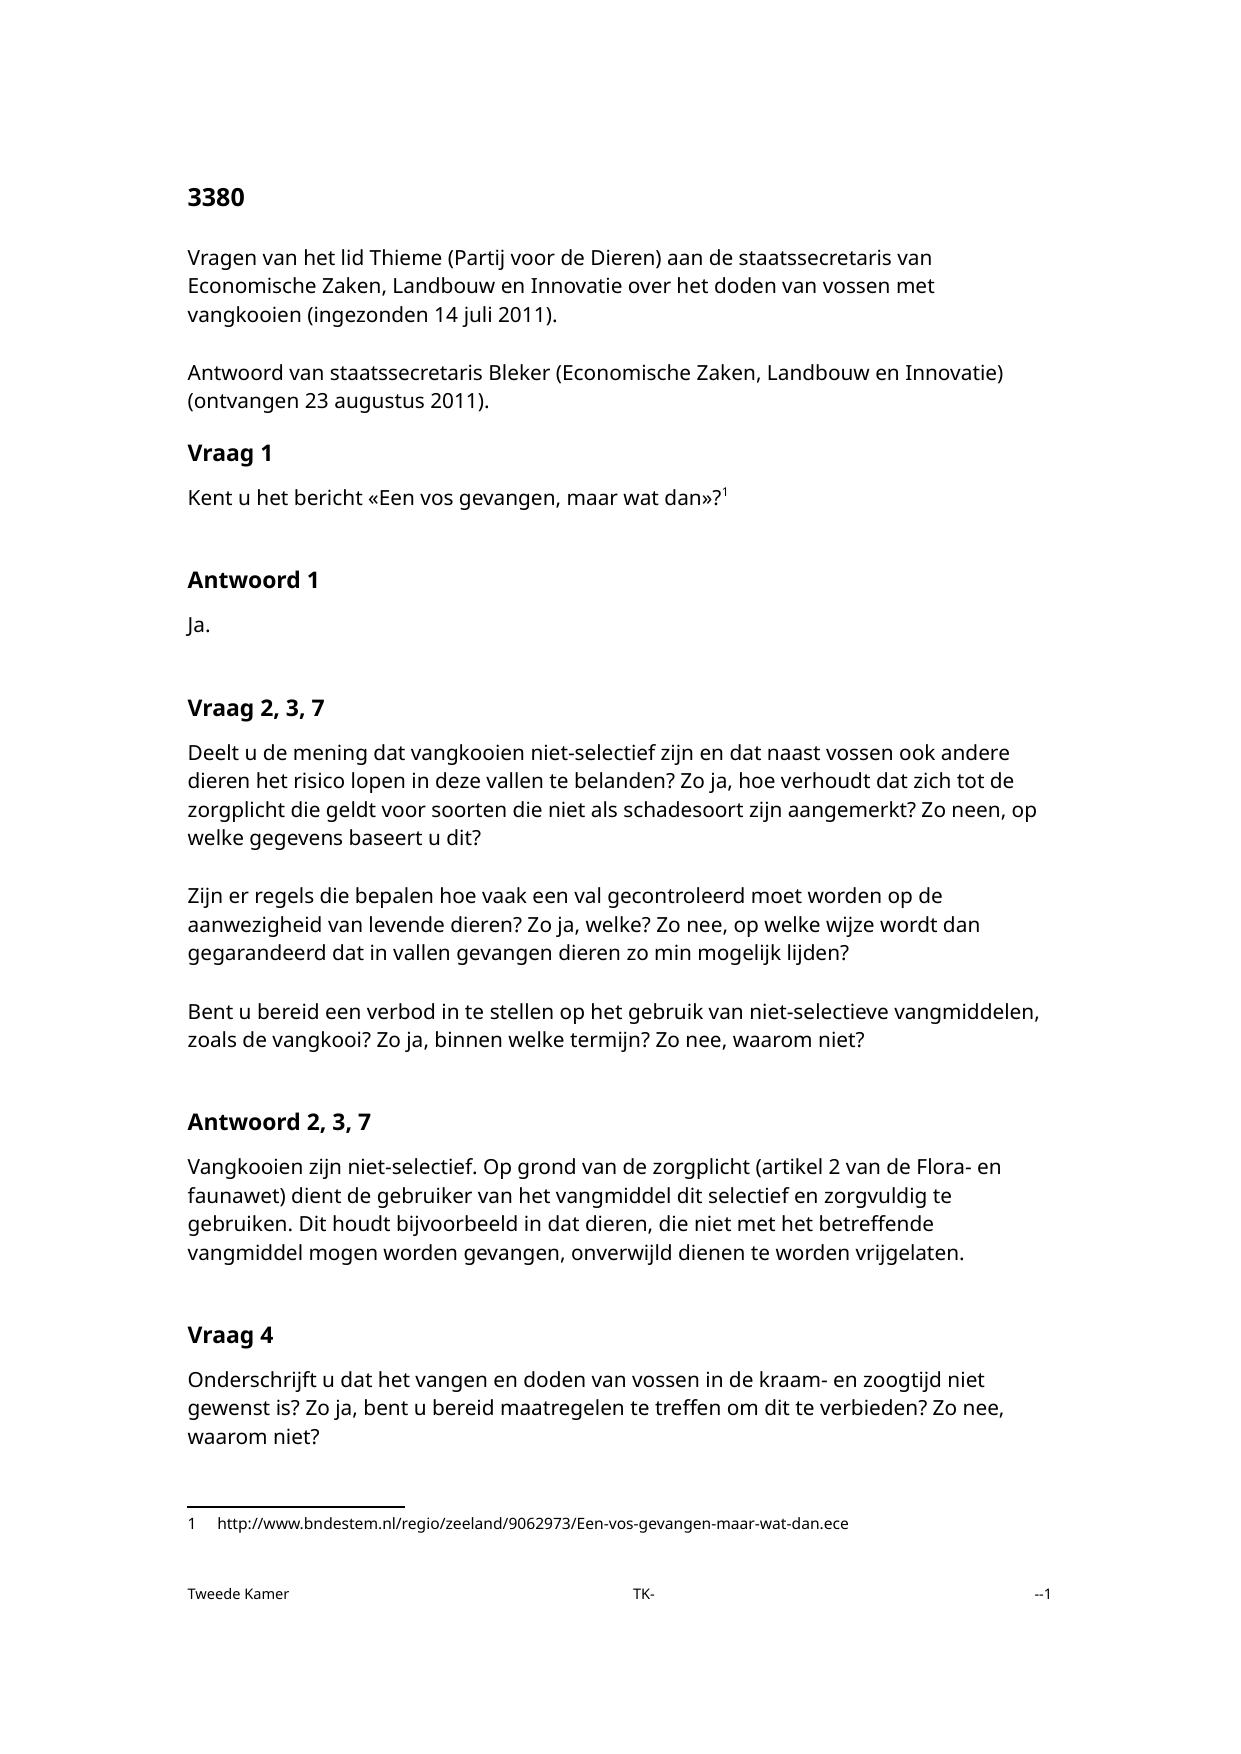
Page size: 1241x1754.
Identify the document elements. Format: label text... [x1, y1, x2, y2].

text Kent u het bericht «Een vos gevangen, maar wat dan»? [187, 483, 1053, 512]
text Bent u bereid een verbod in te stellen op het gebruik van niet-selectieve vangmiddelen, zoals de vangkooi? Zo ja, binnen welke termijn? Zo nee, waarom niet? [187, 997, 1053, 1054]
subtitle Vraag 1 [187, 437, 1053, 468]
text Vragen van het lid Thieme (Partij voor de Dieren) aan de staatssecretaris van Economische Zaken, Landbouw en Innovatie over het doden van vossen met vangkooien (ingezonden 14 juli 2011). [187, 243, 1053, 328]
subtitle Antwoord 1 [187, 564, 1053, 596]
text 3380 [187, 179, 1053, 213]
text Vangkooien zijn niet-selectief. Op grond van de zorgplicht (artikel 2 van de Flora- en faunawet) dient de gebruiker van het vangmiddel dit selectief en zorgvuldig te gebruiken. Dit houdt bijvoorbeeld in dat dieren, die niet met het betreffende vangmiddel mogen worden gevangen, onverwijld dienen te worden vrijgelaten. [187, 1152, 1053, 1266]
subtitle Vraag 4 [187, 1319, 1053, 1350]
text Ja. [187, 611, 1053, 639]
subtitle Vraag 2, 3, 7 [187, 692, 1053, 723]
text http://www.bndestem.nl/regio/zeeland/9062973/Een-vos-gevangen-maar-wat-dan.ece [187, 1506, 1053, 1534]
text Onderschrijft u dat het vangen en doden van vossen in de kraam- en zoogtijd niet gewenst is? Zo ja, bent u bereid maatregelen te treffen om dit te verbieden? Zo nee, waarom niet? [187, 1365, 1053, 1450]
text Zijn er regels die bepalen hoe vaak een val gecontroleerd moet worden op de aanwezigheid van levende dieren? Zo ja, welke? Zo nee, op welke wijze wordt dan gegarandeerd dat in vallen gevangen dieren zo min mogelijk lijden? [187, 882, 1053, 967]
subtitle Antwoord 2, 3, 7 [187, 1106, 1053, 1137]
text Antwoord van staatssecretaris Bleker (Economische Zaken, Landbouw en Innovatie) (ontvangen 23 augustus 2011). [187, 358, 1053, 415]
text Deelt u de mening dat vangkooien niet-selectief zijn en dat naast vossen ook andere dieren het risico lopen in deze vallen te belanden? Zo ja, hoe verhoudt dat zich tot de zorgplicht die geldt voor soorten die niet als schadesoort zijn aangemerkt? Zo neen, op welke gegevens baseert u dit? [187, 738, 1053, 852]
